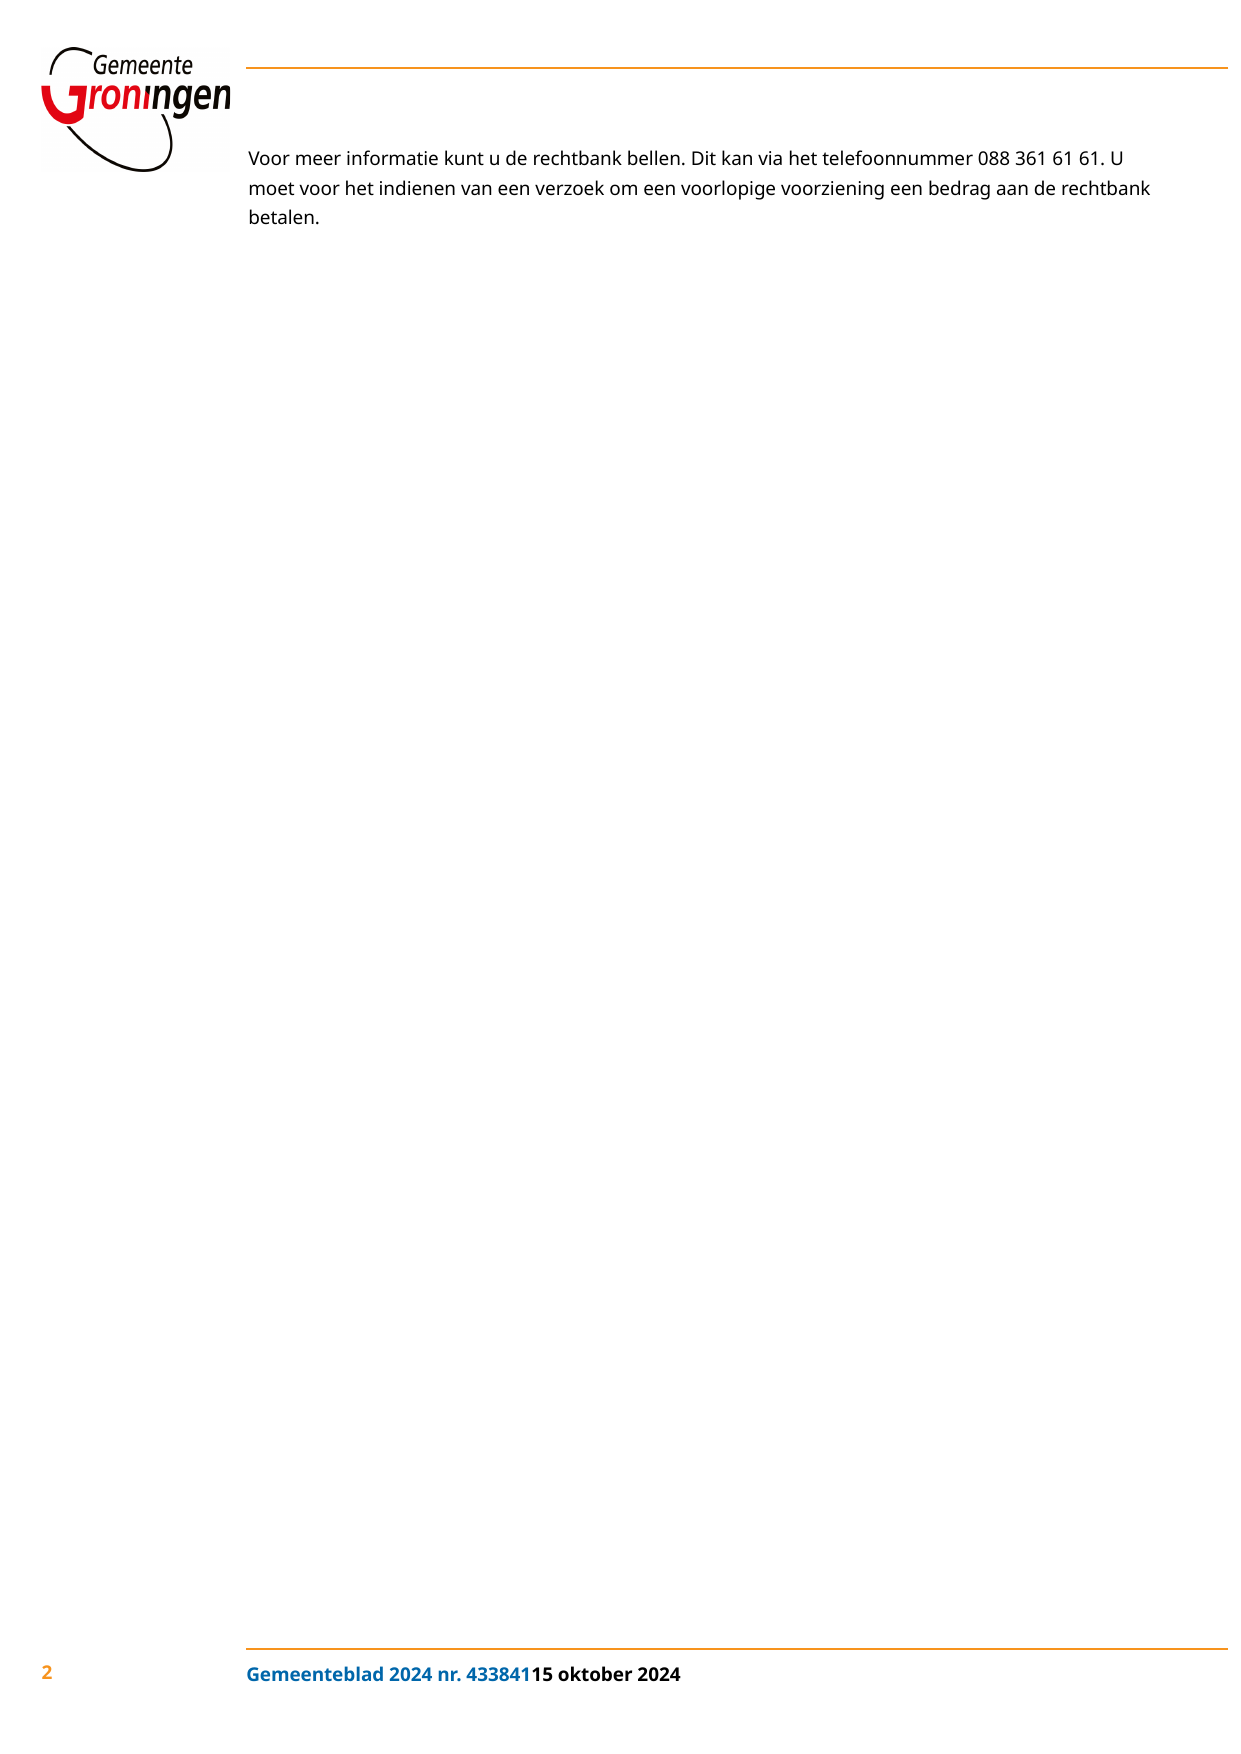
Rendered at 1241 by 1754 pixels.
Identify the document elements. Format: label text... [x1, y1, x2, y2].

picture [41, 47, 231, 172]
text Voor meer informatie kunt u de rechtbank bellen. Dit kan via het telefoonnummer 088 361 61 61. U moet voor het indienen van een verzoek om een voorlopige voorziening een bedrag aan de rechtbank betalen. [248, 145, 1152, 230]
